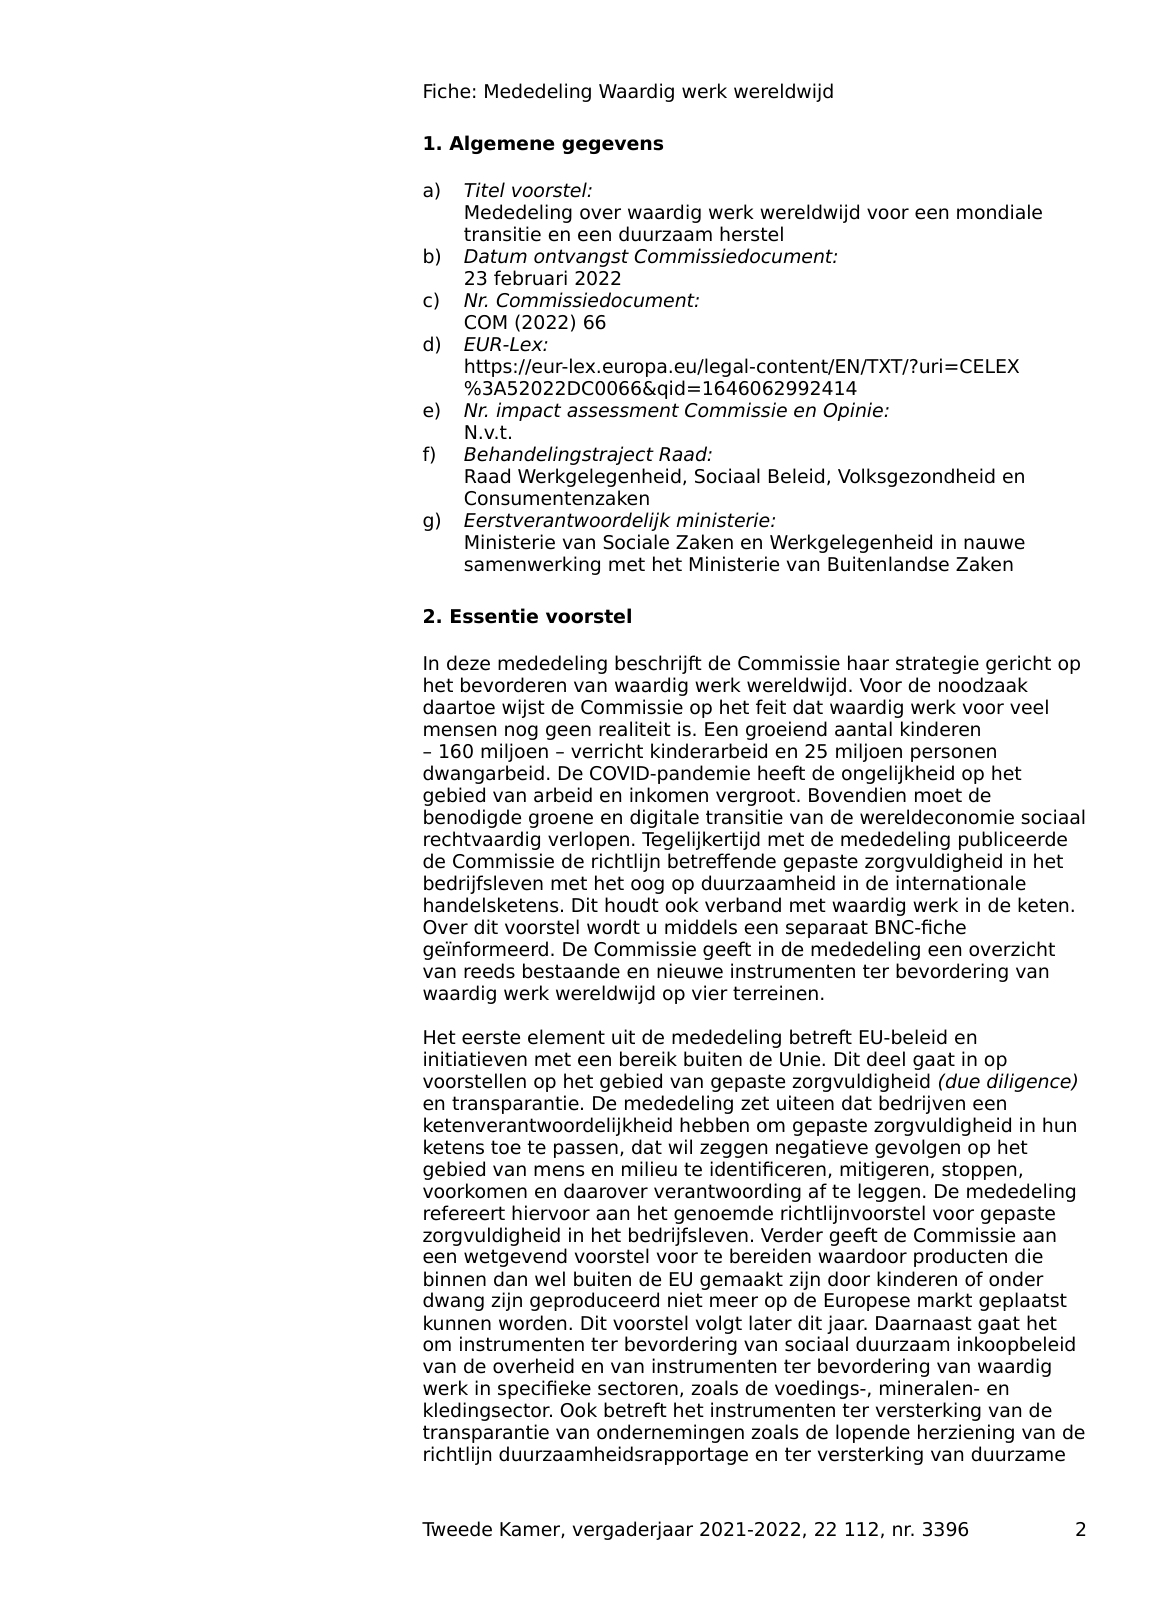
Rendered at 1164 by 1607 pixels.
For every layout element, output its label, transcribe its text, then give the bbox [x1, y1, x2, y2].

subtitle 2. Essentie voorstel [422, 606, 1087, 628]
text e) Nr. impact assessment Commissie en Opinie: [422, 400, 1087, 422]
text https://eur-lex.europa.eu/legal-content/EN/TXT/?uri=CELEX%3A52022DC0066&qid=1646062992414 [464, 356, 1087, 400]
text In deze mededeling beschrijft de Commissie haar strategie gericht op het bevorderen van waardig werk wereldwijd. Voor de noodzaak daartoe wijst de Commissie op het feit dat waardig werk voor veel mensen nog geen realiteit is. Een groeiend aantal kinderen – 160 miljoen – verricht kinderarbeid en 25 miljoen personen dwangarbeid. De COVID-pandemie heeft de ongelijkheid op het gebied van arbeid en inkomen vergroot. Bovendien moet de benodigde groene en digitale transitie van de wereldeconomie sociaal rechtvaardig verlopen. Tegelijkertijd met de mededeling publiceerde de Commissie de richtlijn betreffende gepaste zorgvuldigheid in het bedrijfsleven met het oog op duurzaamheid in de internationale handelsketens. Dit houdt ook verband met waardig werk in de keten. Over dit voorstel wordt u middels een separaat BNC-fiche geïnformeerd. De Commissie geeft in de mededeling een overzicht van reeds bestaande en nieuwe instrumenten ter bevordering van waardig werk wereldwijd op vier terreinen. [422, 653, 1087, 1004]
text COM (2022) 66 [464, 312, 1087, 334]
text d) EUR-Lex: [422, 334, 1087, 356]
text b) Datum ontvangst Commissiedocument: [422, 246, 1087, 268]
text Ministerie van Sociale Zaken en Werkgelegenheid in nauwe samenwerking met het Ministerie van Buitenlandse Zaken [464, 532, 1087, 576]
text N.v.t. [464, 422, 1087, 444]
text a) Titel voorstel: [422, 180, 1087, 202]
text Fiche: Mededeling Waardig werk wereldwijd [422, 81, 1087, 103]
subtitle 1. Algemene gegevens [422, 133, 1087, 155]
text Mededeling over waardig werk wereldwijd voor een mondiale transitie en een duurzaam herstel [464, 202, 1087, 246]
text Het eerste element uit de mededeling betreft EU-beleid en initiatieven met een bereik buiten de Unie. Dit deel gaat in op voorstellen op het gebied van gepaste zorgvuldigheid (due diligence) en transparantie. De mededeling zet uiteen dat bedrijven een ketenverantwoordelijkheid hebben om gepaste zorgvuldigheid in hun ketens toe te passen, dat wil zeggen negatieve gevolgen op het gebied van mens en milieu te identificeren, mitigeren, stoppen, voorkomen en daarover verantwoording af te leggen. De mededeling refereert hiervoor aan het genoemde richtlijnvoorstel voor gepaste zorgvuldigheid in het bedrijfsleven. Verder geeft de Commissie aan een wetgevend voorstel voor te bereiden waardoor producten die binnen dan wel buiten de EU gemaakt zijn door kinderen of onder dwang zijn geproduceerd niet meer op de Europese markt geplaatst kunnen worden. Dit voorstel volgt later dit jaar. Daarnaast gaat het om instrumenten ter bevordering van sociaal duurzaam inkoopbeleid van de overheid en van instrumenten ter bevordering van waardig werk in specifieke sectoren, zoals de voedings-, mineralen- en kledingsector. Ook betreft het instrumenten ter versterking van de transparantie van ondernemingen zoals de lopende herziening van de richtlijn duurzaamheidsrapportage en ter versterking van duurzame [422, 1027, 1087, 1466]
text Raad Werkgelegenheid, Sociaal Beleid, Volksgezondheid en Consumentenzaken [464, 466, 1087, 510]
text g) Eerstverantwoordelijk ministerie: [422, 510, 1087, 532]
text c) Nr. Commissiedocument: [422, 290, 1087, 312]
text 23 februari 2022 [464, 268, 1087, 290]
text f) Behandelingstraject Raad: [422, 444, 1087, 466]
